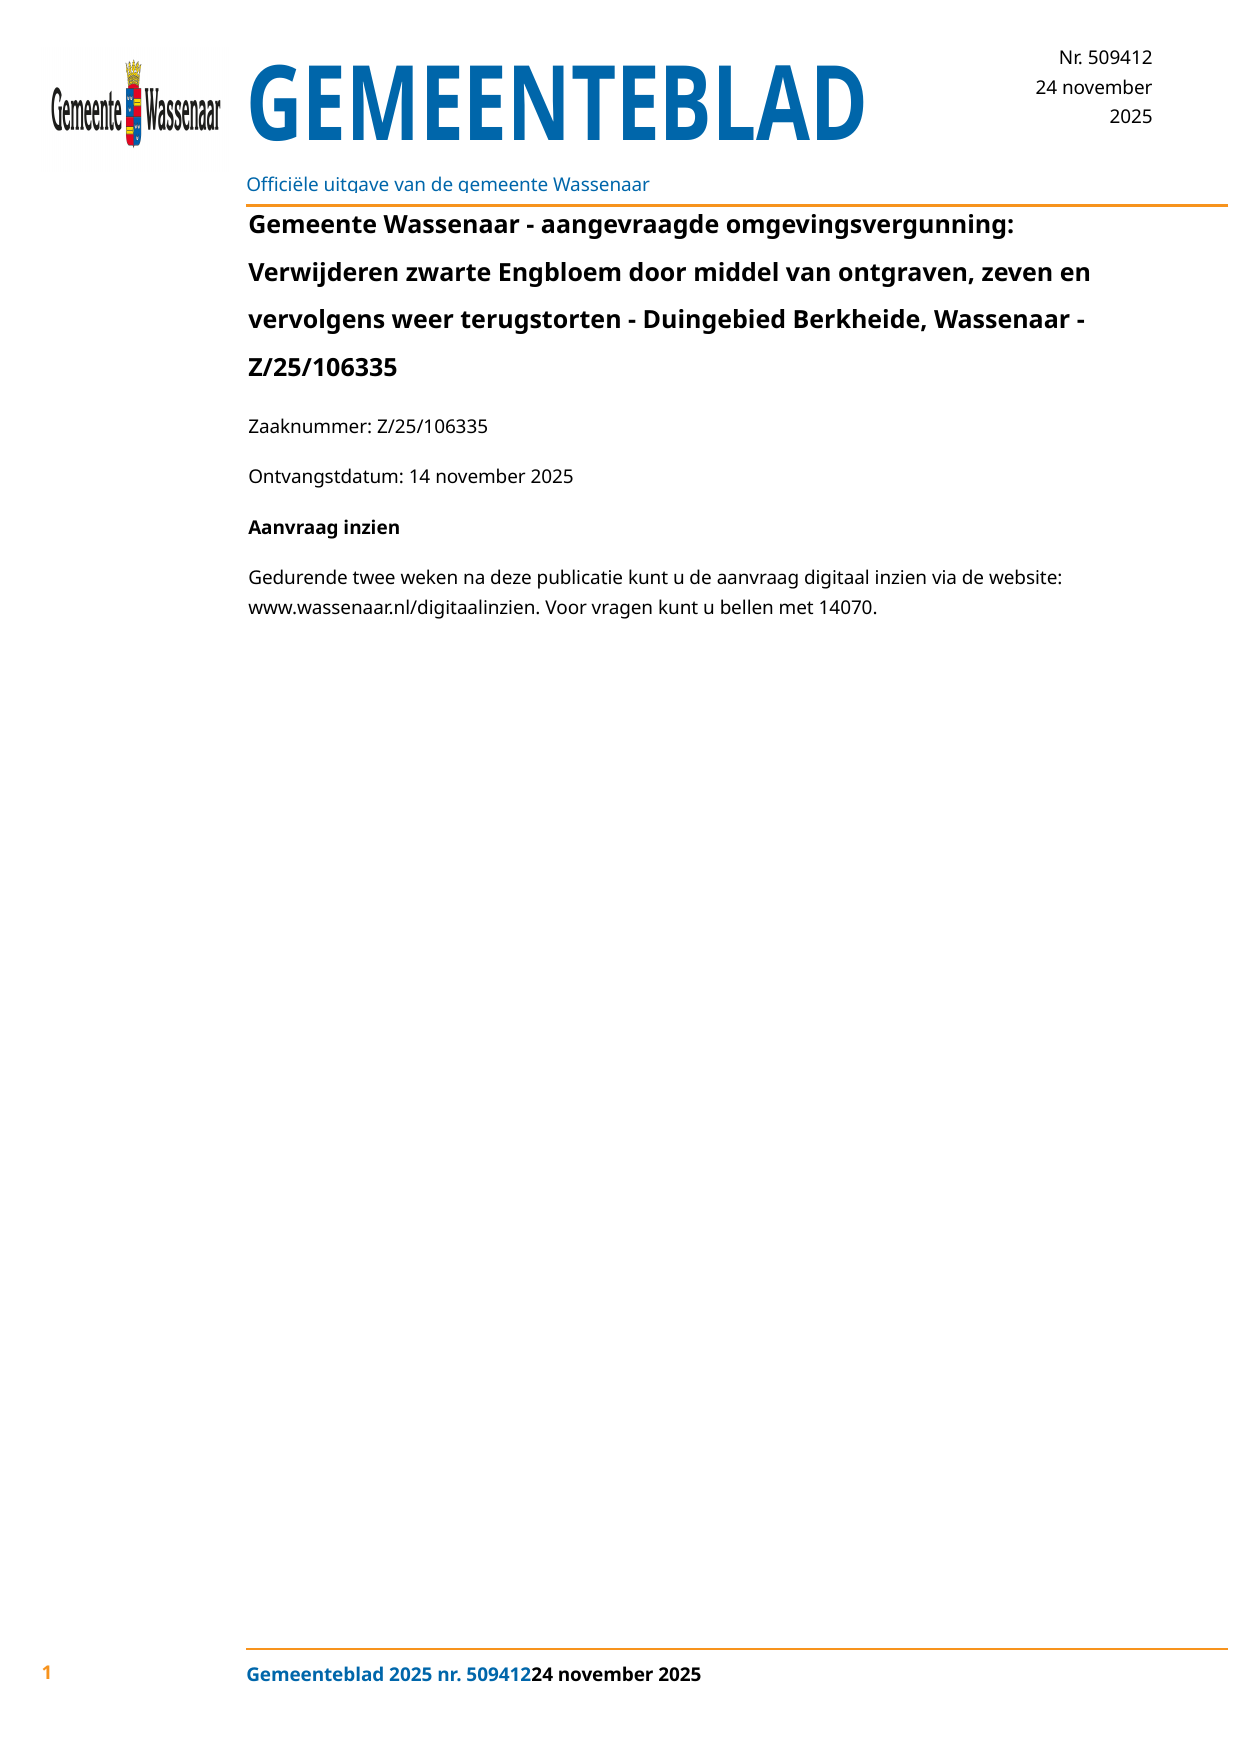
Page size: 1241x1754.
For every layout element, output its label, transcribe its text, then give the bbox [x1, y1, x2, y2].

text Ontvangstdatum: 14 november 2025 [248, 463, 1152, 489]
text Gemeente Wassenaar - aangevraagde omgevingsvergunning: Verwijderen zwarte Engbloem door middel van ontgraven, zeven en vervolgens weer terugstorten - Duingebied Berkheide, Wassenaar - Z/25/106335 [248, 207, 1152, 384]
text Gedurende twee weken na deze publicatie kunt u de aanvraag digitaal inzien via de website: www.wassenaar.nl/digitaalinzien. Voor vragen kunt u bellen met 14070. [248, 564, 1152, 620]
text Aanvraag inzien [248, 514, 1152, 540]
text Zaaknummer: Z/25/106335 [248, 413, 1152, 439]
picture [41, 47, 231, 172]
